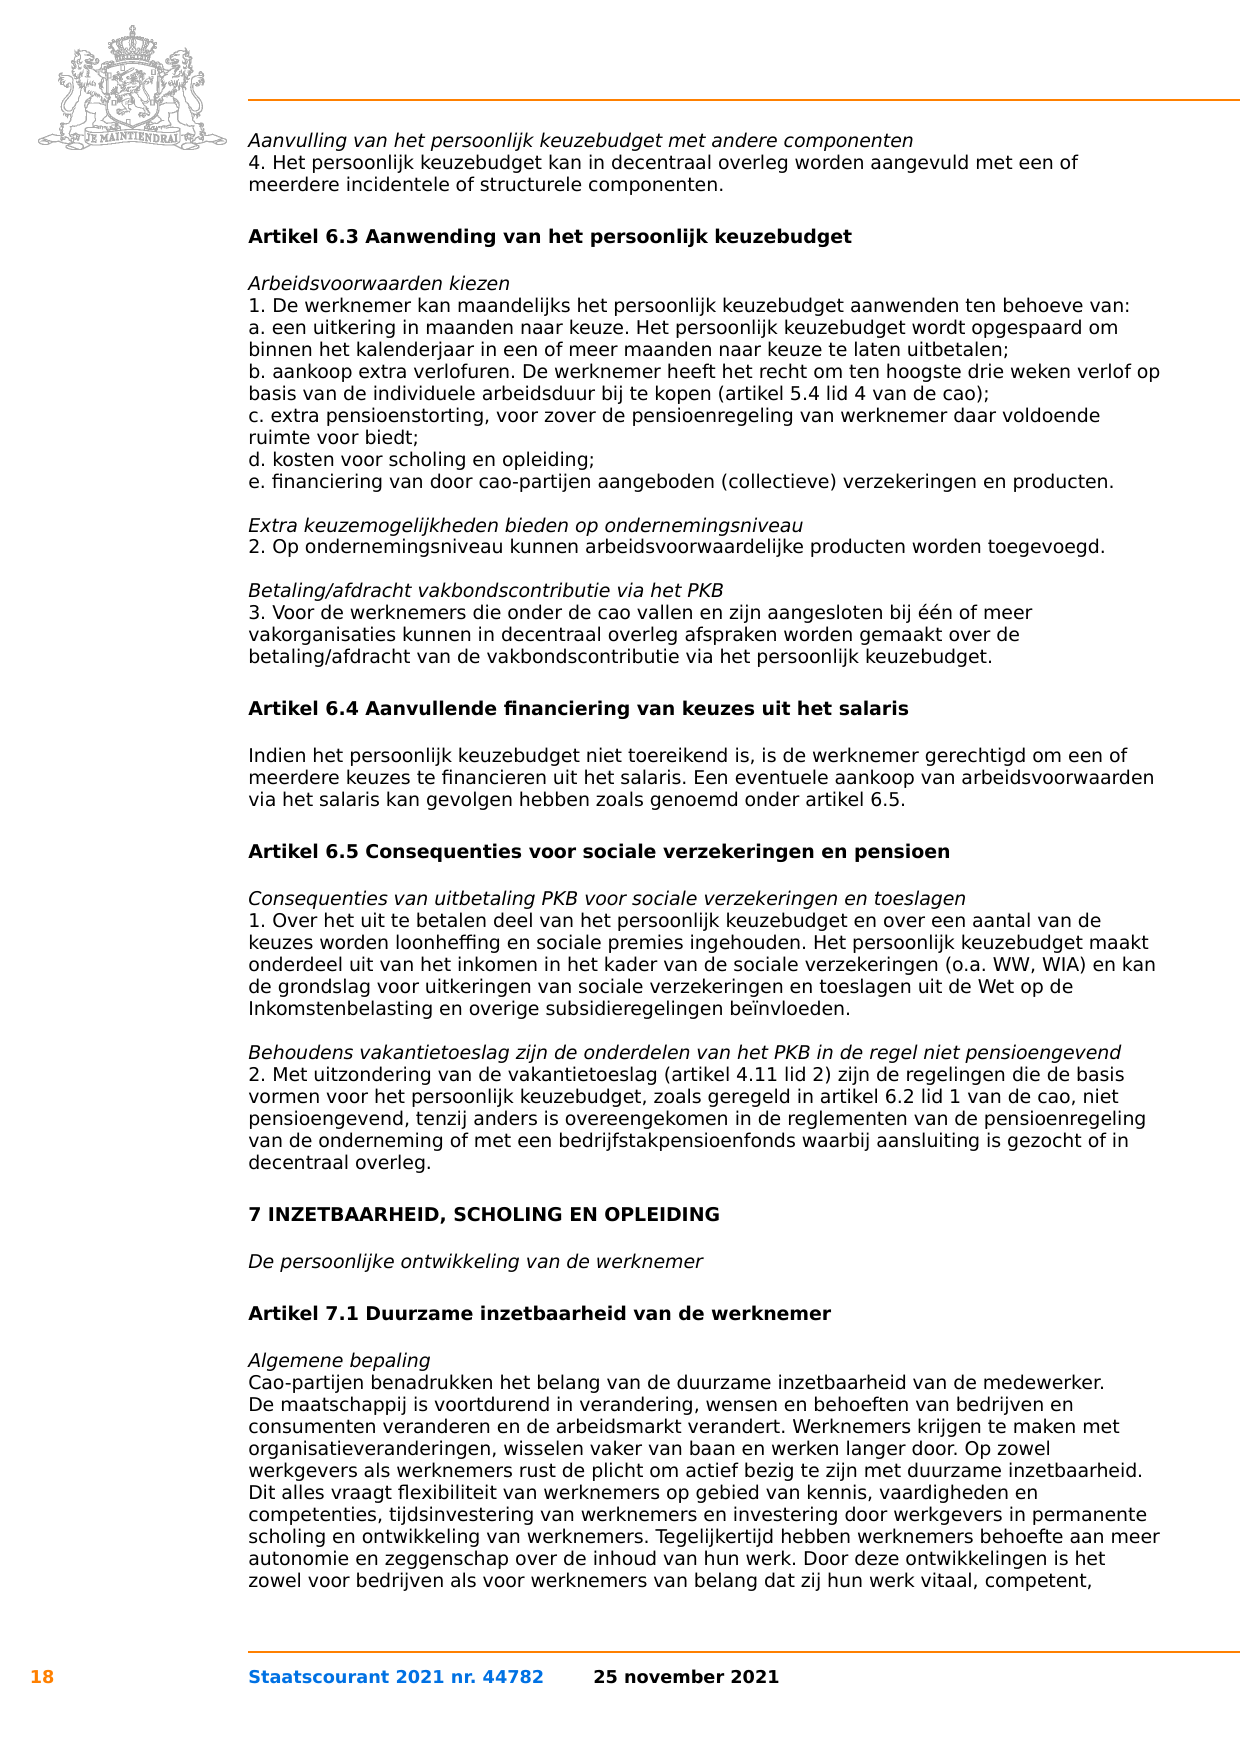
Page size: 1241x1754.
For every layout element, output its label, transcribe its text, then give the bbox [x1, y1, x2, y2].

text 1. De werknemer kan maandelijks het persoonlijk keuzebudget aanwenden ten behoeve van: [248, 295, 1163, 317]
text 4. Het persoonlijk keuzebudget kan in decentraal overleg worden aangevuld met een of meerdere incidentele of structurele componenten. [248, 152, 1163, 196]
subtitle 7 INZETBAARHEID, SCHOLING EN OPLEIDING [248, 1204, 1163, 1226]
text a. een uitkering in maanden naar keuze. Het persoonlijk keuzebudget wordt opgespaard om binnen het kalenderjaar in een of meer maanden naar keuze te laten uitbetalen; [248, 317, 1163, 361]
text b. aankoop extra verlofuren. De werknemer heeft het recht om ten hoogste drie weken verlof op basis van de individuele arbeidsduur bij te kopen (artikel 5.4 lid 4 van de cao); [248, 361, 1163, 405]
subtitle Arbeidsvoorwaarden kiezen [248, 273, 1163, 295]
text 3. Voor de werknemers die onder de cao vallen en zijn aangesloten bij één of meer vakorganisaties kunnen in decentraal overleg afspraken worden gemaakt over de betaling/afdracht van de vakbondscontributie via het persoonlijk keuzebudget. [248, 602, 1163, 668]
subtitle Artikel 6.4 Aanvullende financiering van keuzes uit het salaris [248, 698, 1163, 720]
text Indien het persoonlijk keuzebudget niet toereikend is, is de werknemer gerechtigd om een of meerdere keuzes te financieren uit het salaris. Een eventuele aankoop van arbeidsvoorwaarden via het salaris kan gevolgen hebben zoals genoemd onder artikel 6.5. [248, 745, 1163, 811]
text 2. Op ondernemingsniveau kunnen arbeidsvoorwaardelijke producten worden toegevoegd. [248, 536, 1163, 558]
text De maatschappij is voortdurend in verandering, wensen en behoeften van bedrijven en consumenten veranderen en de arbeidsmarkt verandert. Werknemers krijgen te maken met organisatieveranderingen, wisselen vaker van baan en werken langer door. Op zowel werkgevers als werknemers rust de plicht om actief bezig te zijn met duurzame inzetbaarheid. Dit alles vraagt flexibiliteit van werknemers op gebied van kennis, vaardigheden en competenties, tijdsinvestering van werknemers en investering door werkgevers in permanente scholing en ontwikkeling van werknemers. Tegelijkertijd hebben werknemers behoefte aan meer autonomie en zeggenschap over de inhoud van hun werk. Door deze ontwikkelingen is het zowel voor bedrijven als voor werknemers van belang dat zij hun werk vitaal, competent, [248, 1394, 1163, 1591]
picture [38, 25, 227, 150]
subtitle Artikel 6.3 Aanwending van het persoonlijk keuzebudget [248, 226, 1163, 248]
subtitle Consequenties van uitbetaling PKB voor sociale verzekeringen en toeslagen [248, 888, 1163, 910]
subtitle Betaling/afdracht vakbondscontributie via het PKB [248, 580, 1163, 602]
text Cao-partijen benadrukken het belang van de duurzame inzetbaarheid van de medewerker. [248, 1372, 1163, 1394]
text 2. Met uitzondering van de vakantietoeslag (artikel 4.11 lid 2) zijn de regelingen die de basis vormen voor het persoonlijk keuzebudget, zoals geregeld in artikel 6.2 lid 1 van de cao, niet pensioengevend, tenzij anders is overeengekomen in de reglementen van de pensioenregeling van de onderneming of met een bedrijfstakpensioenfonds waarbij aansluiting is gezocht of in decentraal overleg. [248, 1064, 1163, 1174]
subtitle Artikel 7.1 Duurzame inzetbaarheid van de werknemer [248, 1303, 1163, 1325]
text d. kosten voor scholing en opleiding; [248, 449, 1163, 471]
subtitle Extra keuzemogelijkheden bieden op ondernemingsniveau [248, 514, 1163, 536]
text c. extra pensioenstorting, voor zover de pensioenregeling van werknemer daar voldoende ruimte voor biedt; [248, 405, 1163, 449]
subtitle Artikel 6.5 Consequenties voor sociale verzekeringen en pensioen [248, 841, 1163, 863]
subtitle Algemene bepaling [248, 1350, 1163, 1372]
text 1. Over het uit te betalen deel van het persoonlijk keuzebudget en over een aantal van de keuzes worden loonheffing en sociale premies ingehouden. Het persoonlijk keuzebudget maakt onderdeel uit van het inkomen in het kader van de sociale verzekeringen (o.a. WW, WIA) en kan de grondslag voor uitkeringen van sociale verzekeringen en toeslagen uit de Wet op de Inkomstenbelasting en overige subsidieregelingen beïnvloeden. [248, 910, 1163, 1020]
subtitle Aanvulling van het persoonlijk keuzebudget met andere componenten [248, 130, 1163, 152]
subtitle Behoudens vakantietoeslag zijn de onderdelen van het PKB in de regel niet pensioengevend [248, 1042, 1163, 1064]
text De persoonlijke ontwikkeling van de werknemer [248, 1251, 1163, 1273]
text e. financiering van door cao-partijen aangeboden (collectieve) verzekeringen en producten. [248, 471, 1163, 493]
